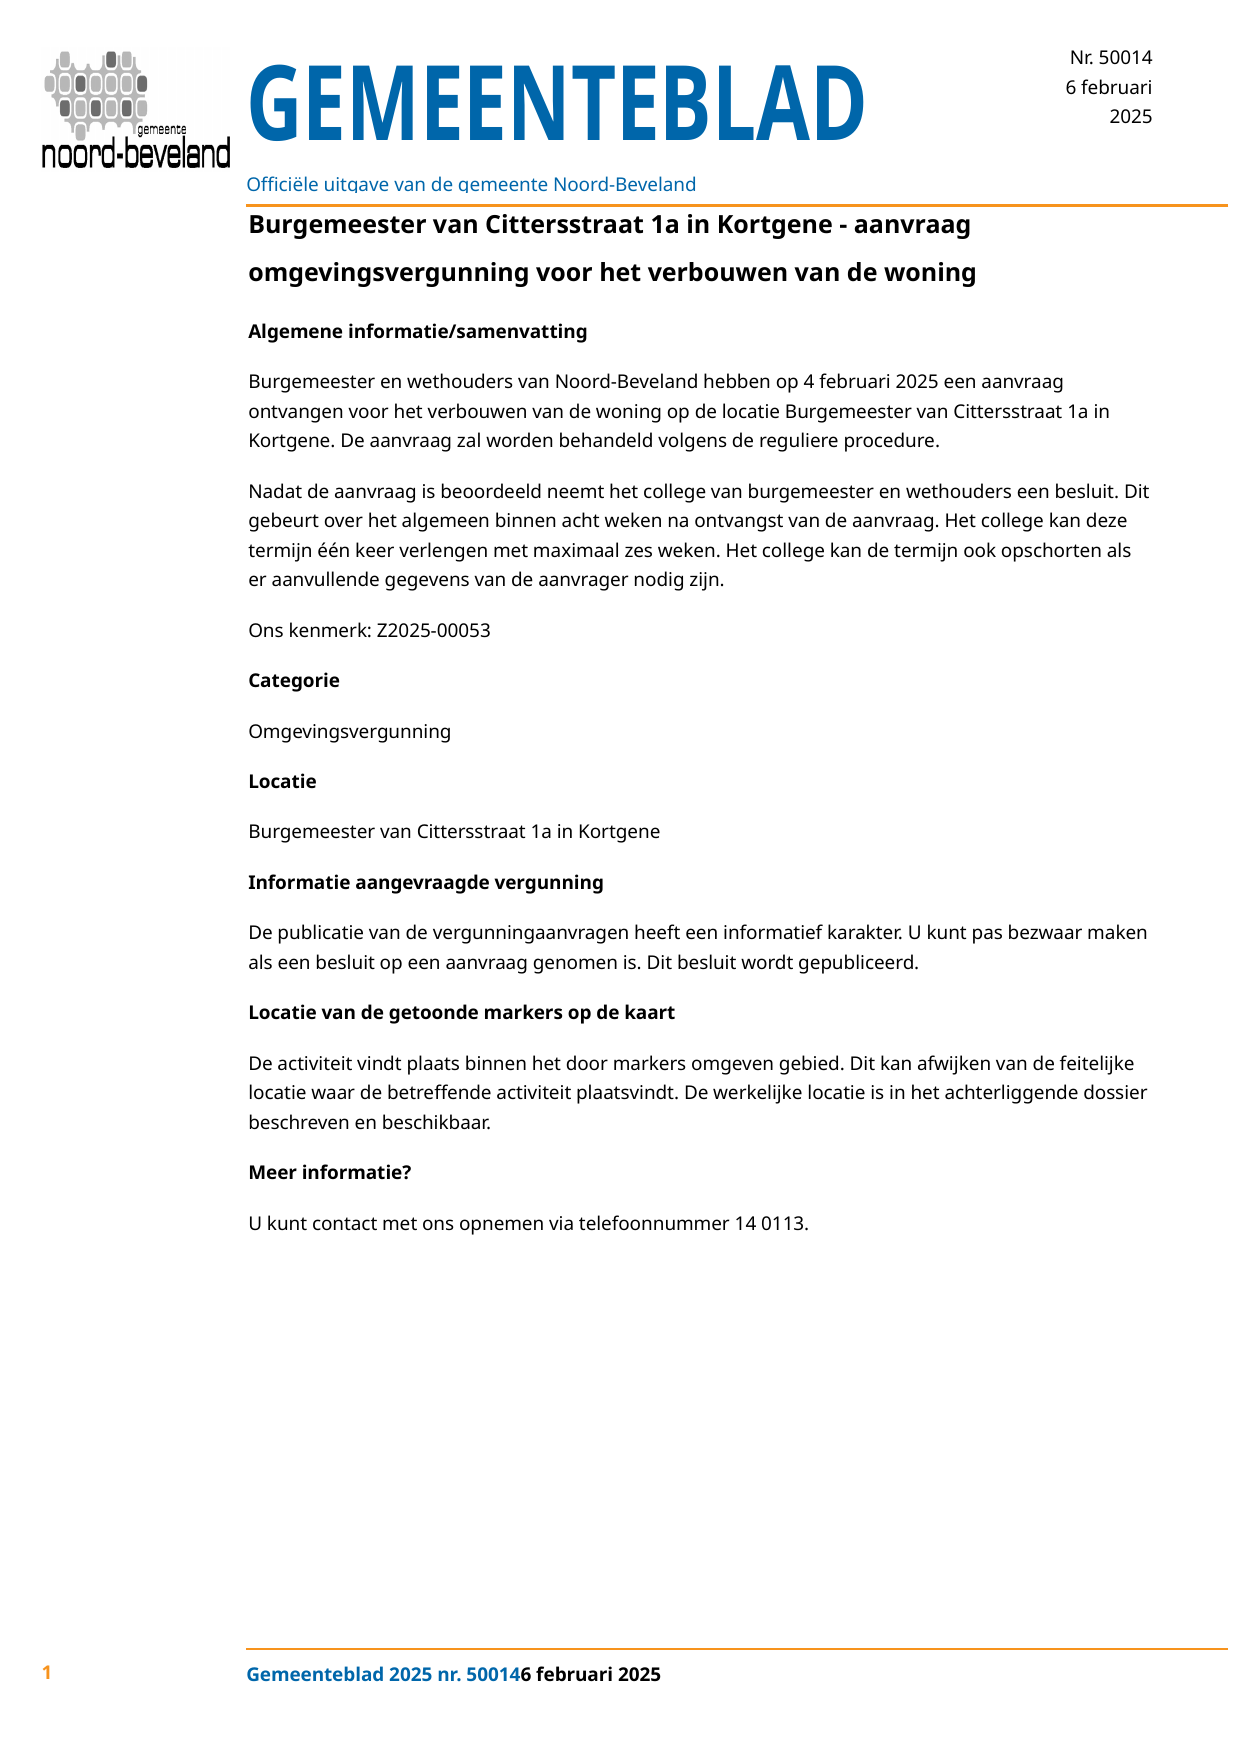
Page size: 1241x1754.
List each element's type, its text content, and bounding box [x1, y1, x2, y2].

text Algemene informatie/samenvatting [248, 318, 1152, 344]
text Burgemeester en wethouders van Noord-Beveland hebben op 4 februari 2025 een aanvraag ontvangen voor het verbouwen van de woning op de locatie Burgemeester van Cittersstraat 1a in Kortgene. De aanvraag zal worden behandeld volgens de reguliere procedure. [248, 368, 1152, 453]
text U kunt contact met ons opnemen via telefoonnummer 14 0113. [248, 1210, 1152, 1236]
text Ons kenmerk: Z2025-00053 [248, 617, 1152, 643]
text De activiteit vindt plaats binnen het door markers omgeven gebied. Dit kan afwijken van de feitelijke locatie waar de betreffende activiteit plaatsvindt. De werkelijke locatie is in het achterliggende dossier beschreven en beschikbaar. [248, 1050, 1152, 1135]
text Locatie [248, 768, 1152, 794]
picture [41, 47, 231, 172]
text Informatie aangevraagde vergunning [248, 869, 1152, 895]
text Burgemeester van Cittersstraat 1a in Kortgene [248, 819, 1152, 844]
text Burgemeester van Cittersstraat 1a in Kortgene - aanvraag omgevingsvergunning voor het verbouwen van de woning [248, 207, 1152, 288]
text Meer informatie? [248, 1159, 1152, 1185]
text Omgevingsvergunning [248, 718, 1152, 744]
text Locatie van de getoonde markers op de kaart [248, 999, 1152, 1025]
text De publicatie van de vergunningaanvragen heeft een informatief karakter. U kunt pas bezwaar maken als een besluit op een aanvraag genomen is. Dit besluit wordt gepubliceerd. [248, 919, 1152, 975]
text Categorie [248, 667, 1152, 693]
text Nadat de aanvraag is beoordeeld neemt het college van burgemeester en wethouders een besluit. Dit gebeurt over het algemeen binnen acht weken na ontvangst van de aanvraag. Het college kan deze termijn één keer verlengen met maximaal zes weken. Het college kan de termijn ook opschorten als er aanvullende gegevens van de aanvrager nodig zijn. [248, 478, 1152, 592]
